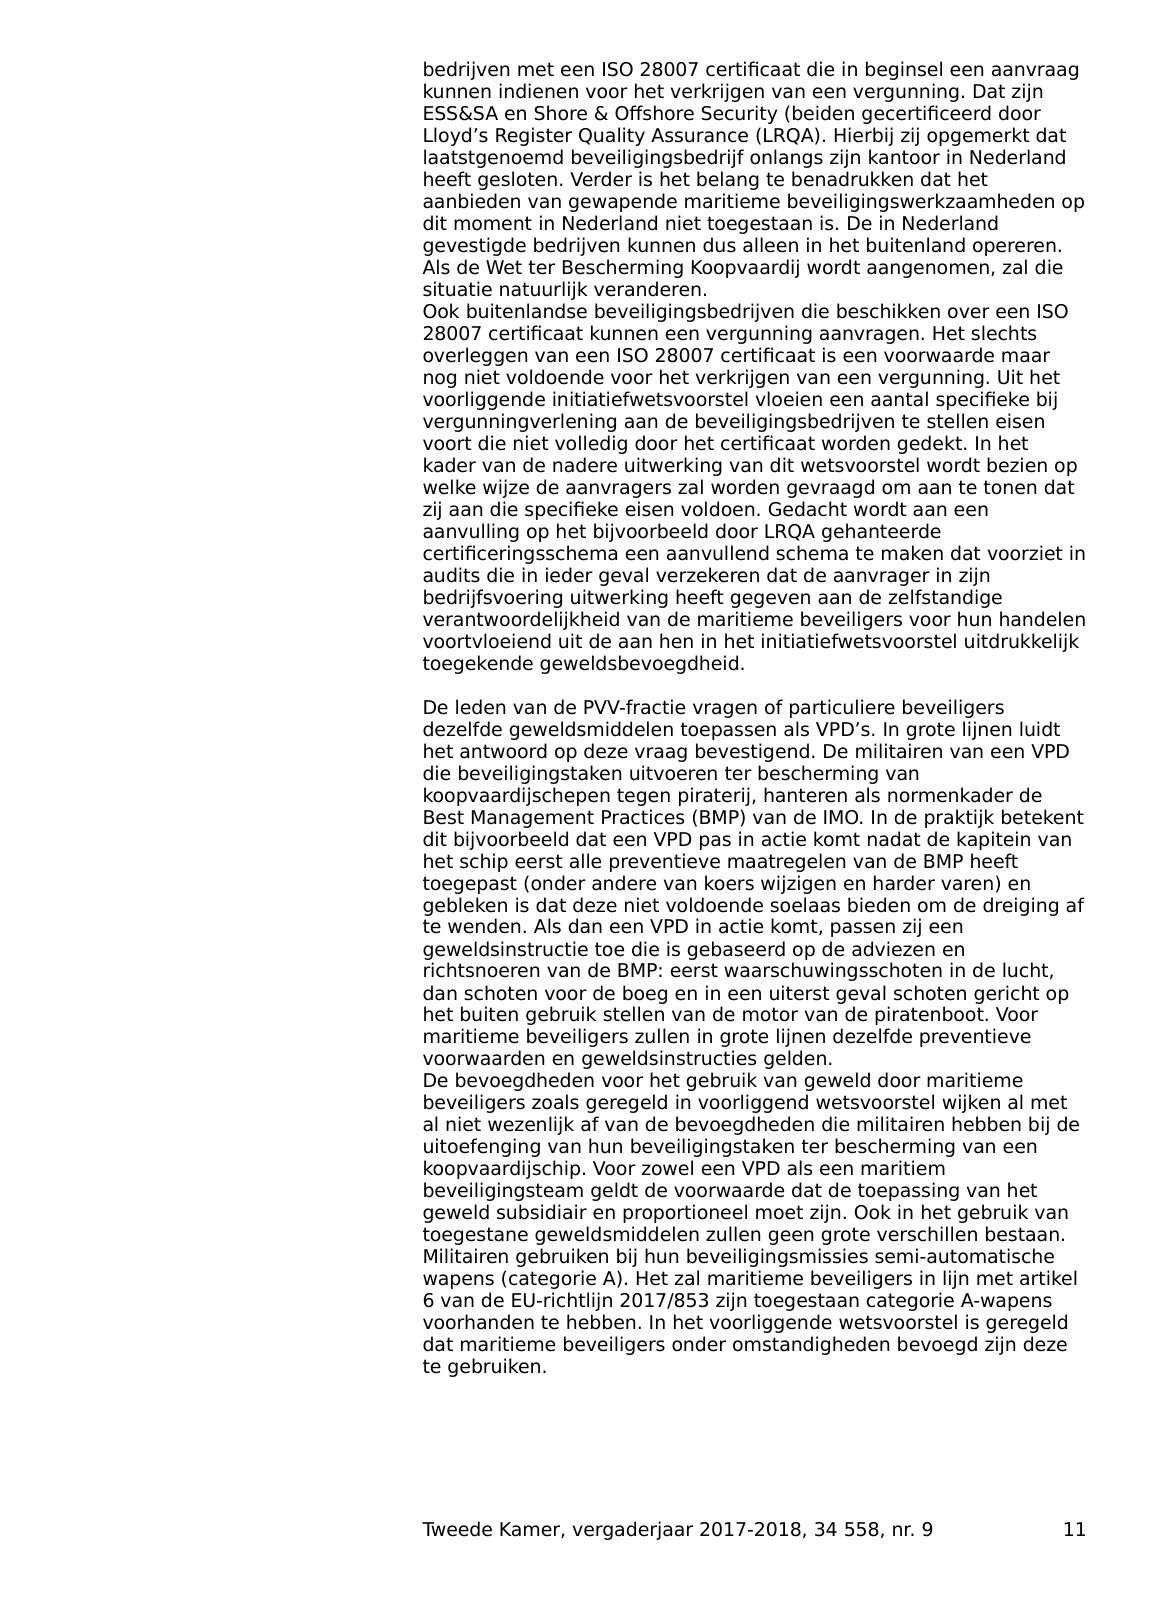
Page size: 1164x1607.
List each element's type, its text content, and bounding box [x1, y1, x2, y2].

text bedrijven met een ISO 28007 certificaat die in beginsel een aanvraag kunnen indienen voor het verkrijgen van een vergunning. Dat zijn ESS&SA en Shore & Offshore Security (beiden gecertificeerd door Lloyd’s Register Quality Assurance (LRQA). Hierbij zij opgemerkt dat laatstgenoemd beveiligingsbedrijf onlangs zijn kantoor in Nederland heeft gesloten. Verder is het belang te benadrukken dat het aanbieden van gewapende maritieme beveiligingswerkzaamheden op dit moment in Nederland niet toegestaan is. De in Nederland gevestigde bedrijven kunnen dus alleen in het buitenland opereren. Als de Wet ter Bescherming Koopvaardij wordt aangenomen, zal die situatie natuurlijk veranderen. [422, 59, 1087, 301]
text De bevoegdheden voor het gebruik van geweld door maritieme beveiligers zoals geregeld in voorliggend wetsvoorstel wijken al met al niet wezenlijk af van de bevoegdheden die militairen hebben bij de uitoefenging van hun beveiligingstaken ter bescherming van een koopvaardijschip. Voor zowel een VPD als een maritiem beveiligingsteam geldt de voorwaarde dat de toepassing van het geweld subsidiair en proportioneel moet zijn. Ook in het gebruik van toegestane geweldsmiddelen zullen geen grote verschillen bestaan. Militairen gebruiken bij hun beveiligingsmissies semi-automatische wapens (categorie A). Het zal maritieme beveiligers in lijn met artikel 6 van de EU-richtlijn 2017/853 zijn toegestaan categorie A-wapens voorhanden te hebben. In het voorliggende wetsvoorstel is geregeld dat maritieme beveiligers onder omstandigheden bevoegd zijn deze te gebruiken. [422, 1070, 1087, 1378]
text Ook buitenlandse beveiligingsbedrijven die beschikken over een ISO 28007 certificaat kunnen een vergunning aanvragen. Het slechts overleggen van een ISO 28007 certificaat is een voorwaarde maar nog niet voldoende voor het verkrijgen van een vergunning. Uit het voorliggende initiatiefwetsvoorstel vloeien een aantal specifieke bij vergunningverlening aan de beveiligingsbedrijven te stellen eisen voort die niet volledig door het certificaat worden gedekt. In het kader van de nadere uitwerking van dit wetsvoorstel wordt bezien op welke wijze de aanvragers zal worden gevraagd om aan te tonen dat zij aan die specifieke eisen voldoen. Gedacht wordt aan een aanvulling op het bijvoorbeeld door LRQA gehanteerde certificeringsschema een aanvullend schema te maken dat voorziet in audits die in ieder geval verzekeren dat de aanvrager in zijn bedrijfsvoering uitwerking heeft gegeven aan de zelfstandige verantwoordelijkheid van de maritieme beveiligers voor hun handelen voortvloeiend uit de aan hen in het initiatiefwetsvoorstel uitdrukkelijk toegekende geweldsbevoegdheid. [422, 301, 1087, 674]
text De leden van de PVV-fractie vragen of particuliere beveiligers dezelfde geweldsmiddelen toepassen als VPD’s. In grote lijnen luidt het antwoord op deze vraag bevestigend. De militairen van een VPD die beveiligingstaken uitvoeren ter bescherming van koopvaardijschepen tegen piraterij, hanteren als normenkader de Best Management Practices (BMP) van de IMO. In de praktijk betekent dit bijvoorbeeld dat een VPD pas in actie komt nadat de kapitein van het schip eerst alle preventieve maatregelen van de BMP heeft toegepast (onder andere van koers wijzigen en harder varen) en gebleken is dat deze niet voldoende soelaas bieden om de dreiging af te wenden. Als dan een VPD in actie komt, passen zij een geweldsinstructie toe die is gebaseerd op de adviezen en richtsnoeren van de BMP: eerst waarschuwingsschoten in de lucht, dan schoten voor de boeg en in een uiterst geval schoten gericht op het buiten gebruik stellen van de motor van de piratenboot. Voor maritieme beveiligers zullen in grote lijnen dezelfde preventieve voorwaarden en geweldsinstructies gelden. [422, 697, 1087, 1070]
